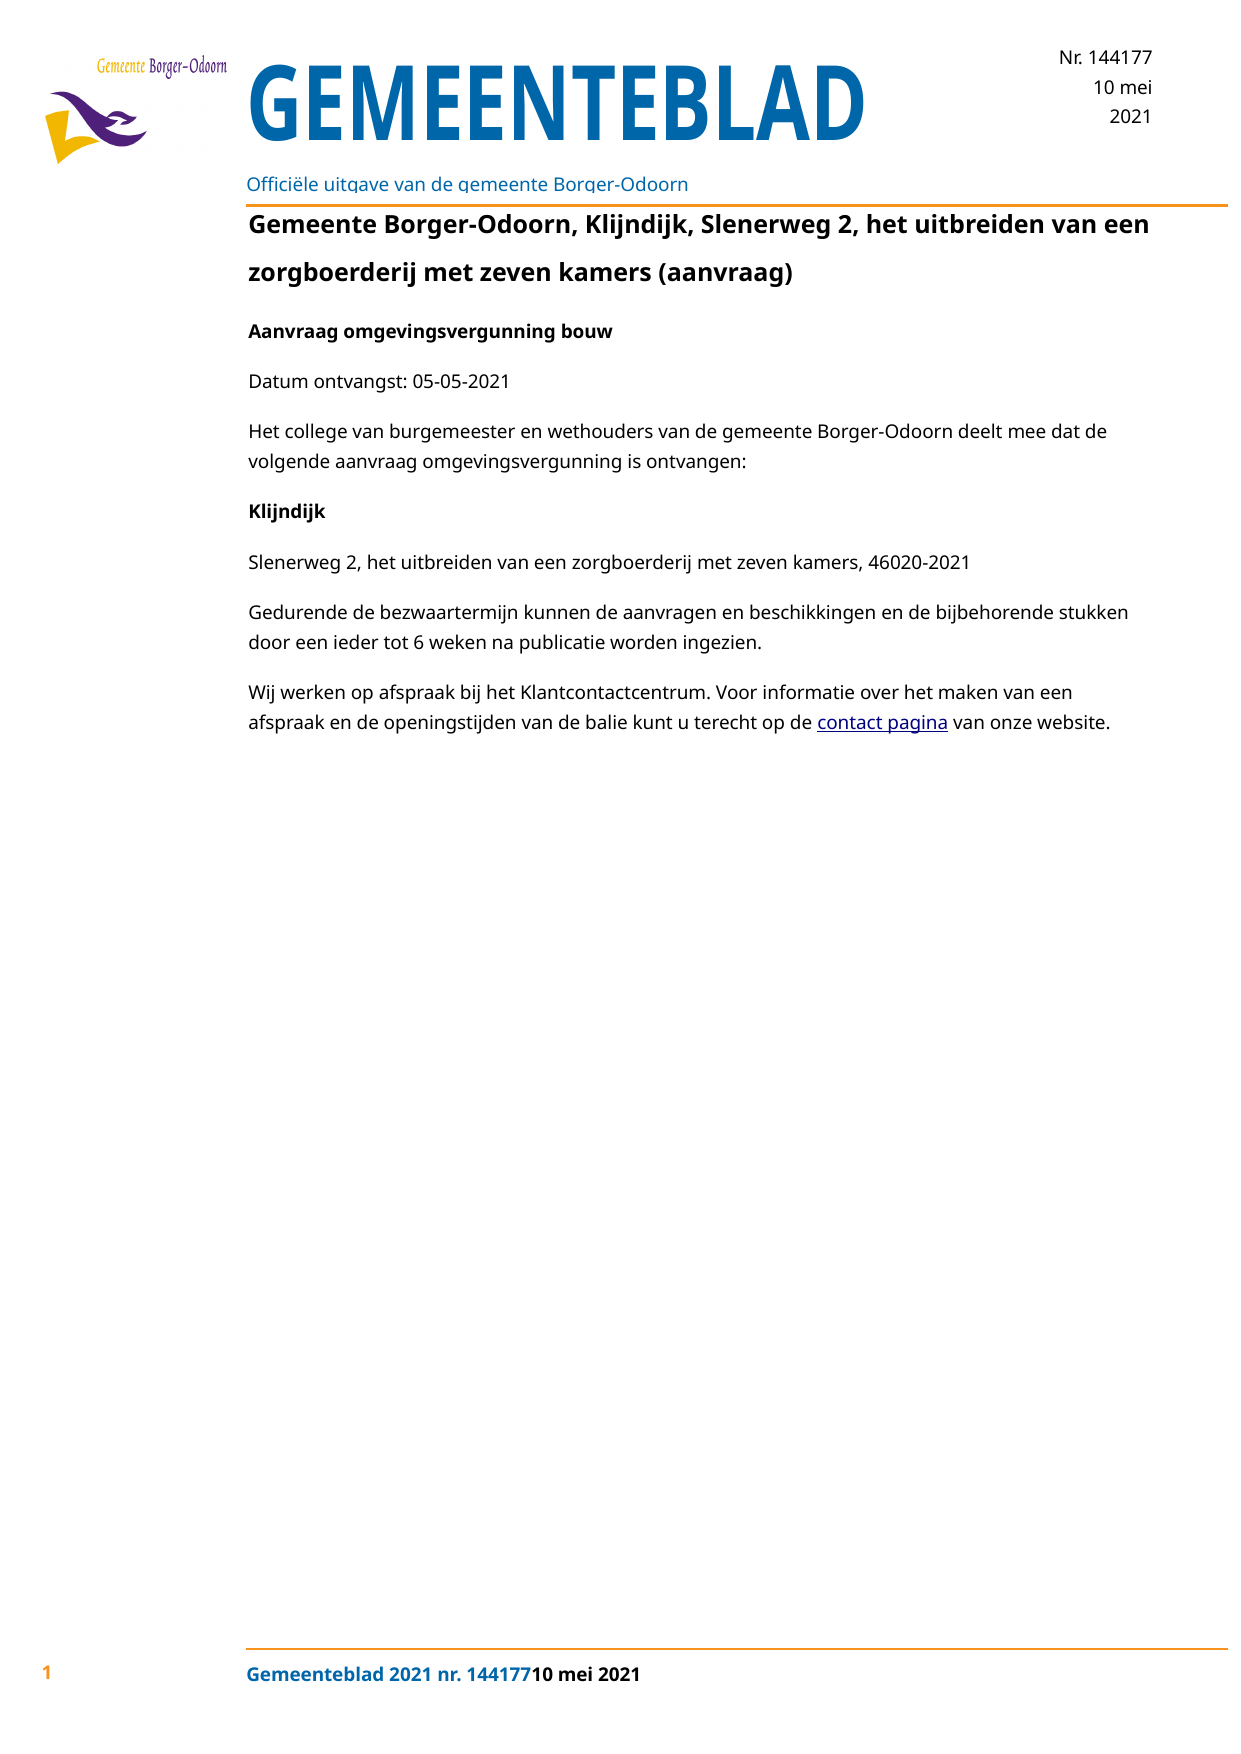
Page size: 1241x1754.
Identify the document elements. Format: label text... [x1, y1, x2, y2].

picture [41, 47, 231, 172]
text Het college van burgemeester en wethouders van de gemeente Borger-Odoorn deelt mee dat de volgende aanvraag omgevingsvergunning is ontvangen: [248, 419, 1152, 474]
text Gedurende de bezwaartermijn kunnen de aanvragen en beschikkingen en de bijbehorende stukken door een ieder tot 6 weken na publicatie worden ingezien. [248, 599, 1152, 655]
text Aanvraag omgevingsvergunning bouw [248, 318, 1152, 344]
text Gemeente Borger-Odoorn, Klijndijk, Slenerweg 2, het uitbreiden van een zorgboerderij met zeven kamers (aanvraag) [248, 207, 1152, 288]
text Datum ontvangst: 05-05-2021 [248, 368, 1152, 394]
text Wij werken op afspraak bij het Klantcontactcentrum. Voor informatie over het maken van een afspraak en de openingstijden van de balie kunt u terecht op de contact pagina van onze website. [248, 679, 1152, 735]
text Slenerweg 2, het uitbreiden van een zorgboerderij met zeven kamers, 46020-2021 [248, 549, 1152, 575]
text Klijndijk [248, 499, 1152, 524]
